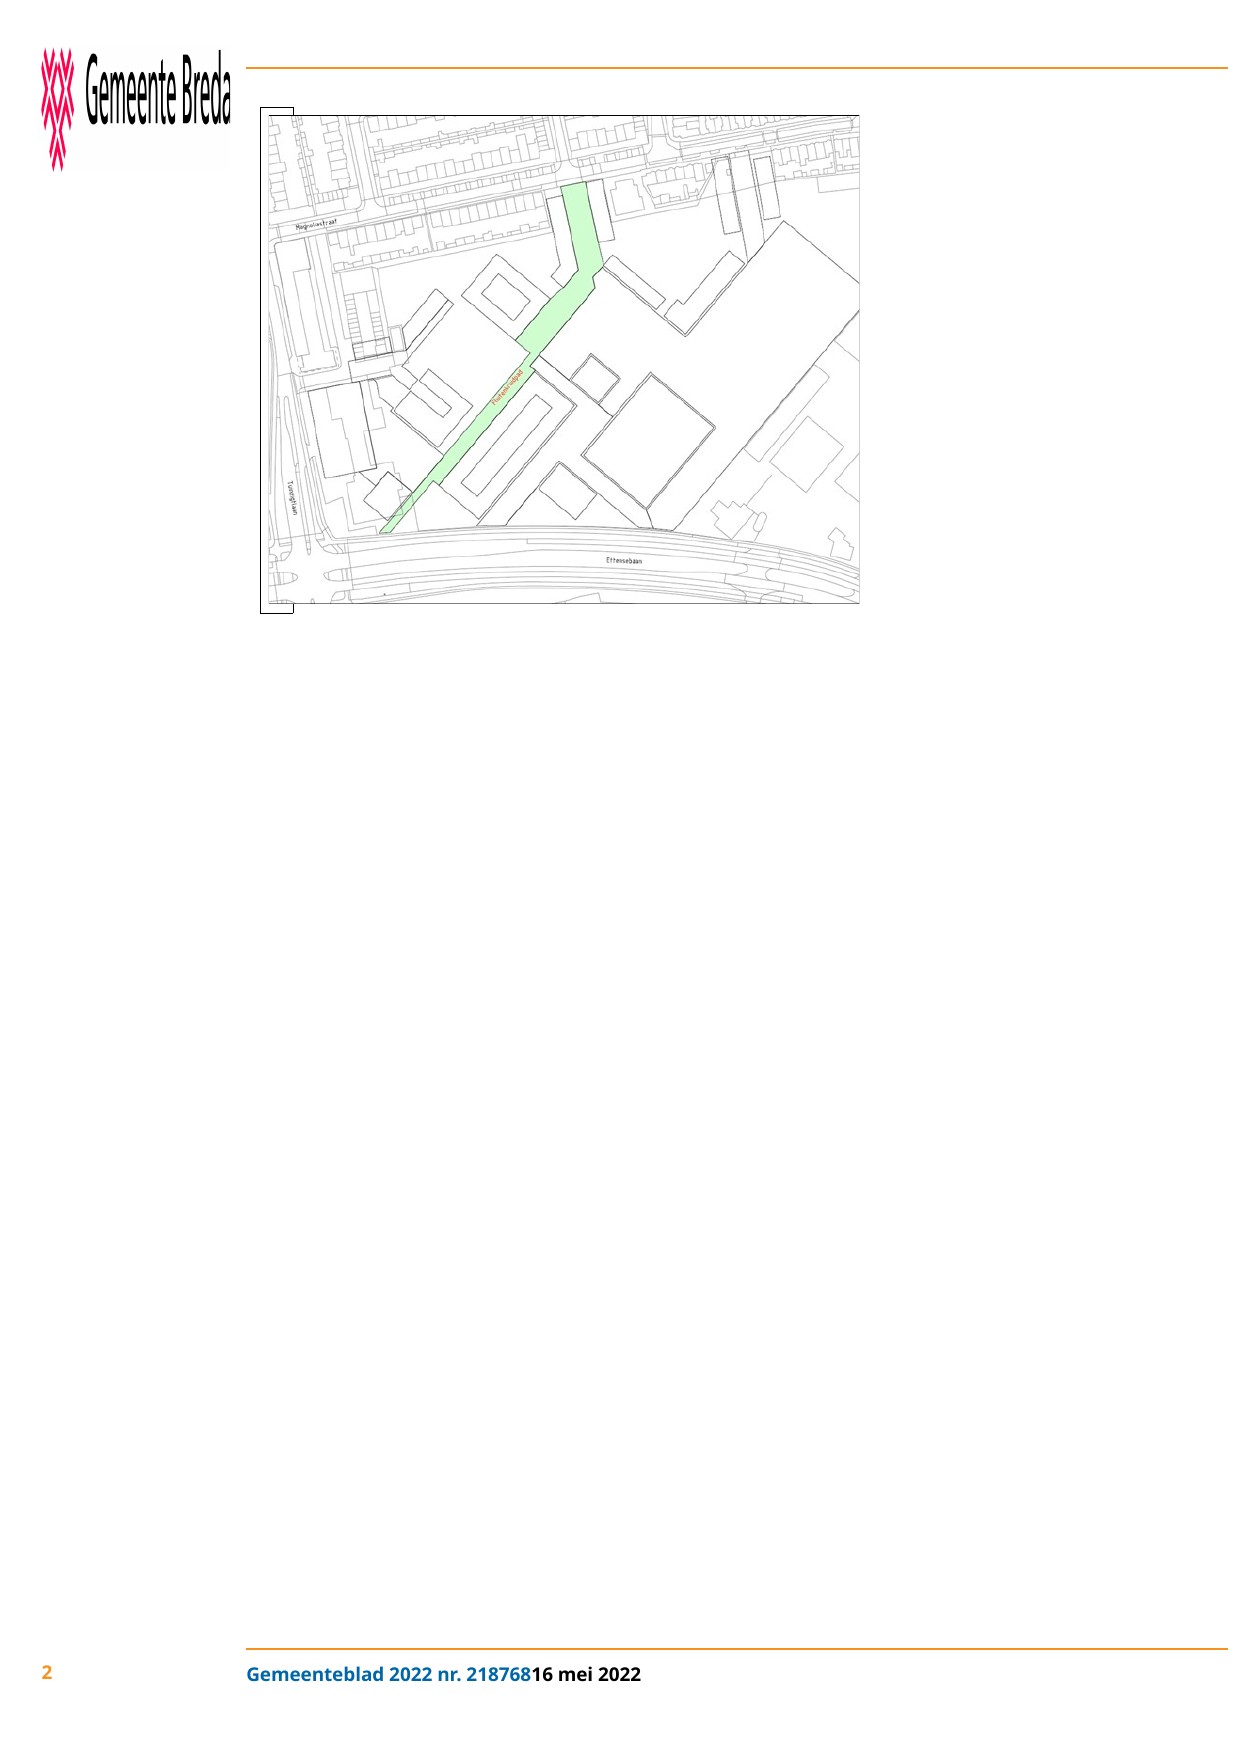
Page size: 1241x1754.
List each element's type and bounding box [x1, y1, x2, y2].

picture [268, 115, 860, 604]
picture [41, 47, 231, 172]
